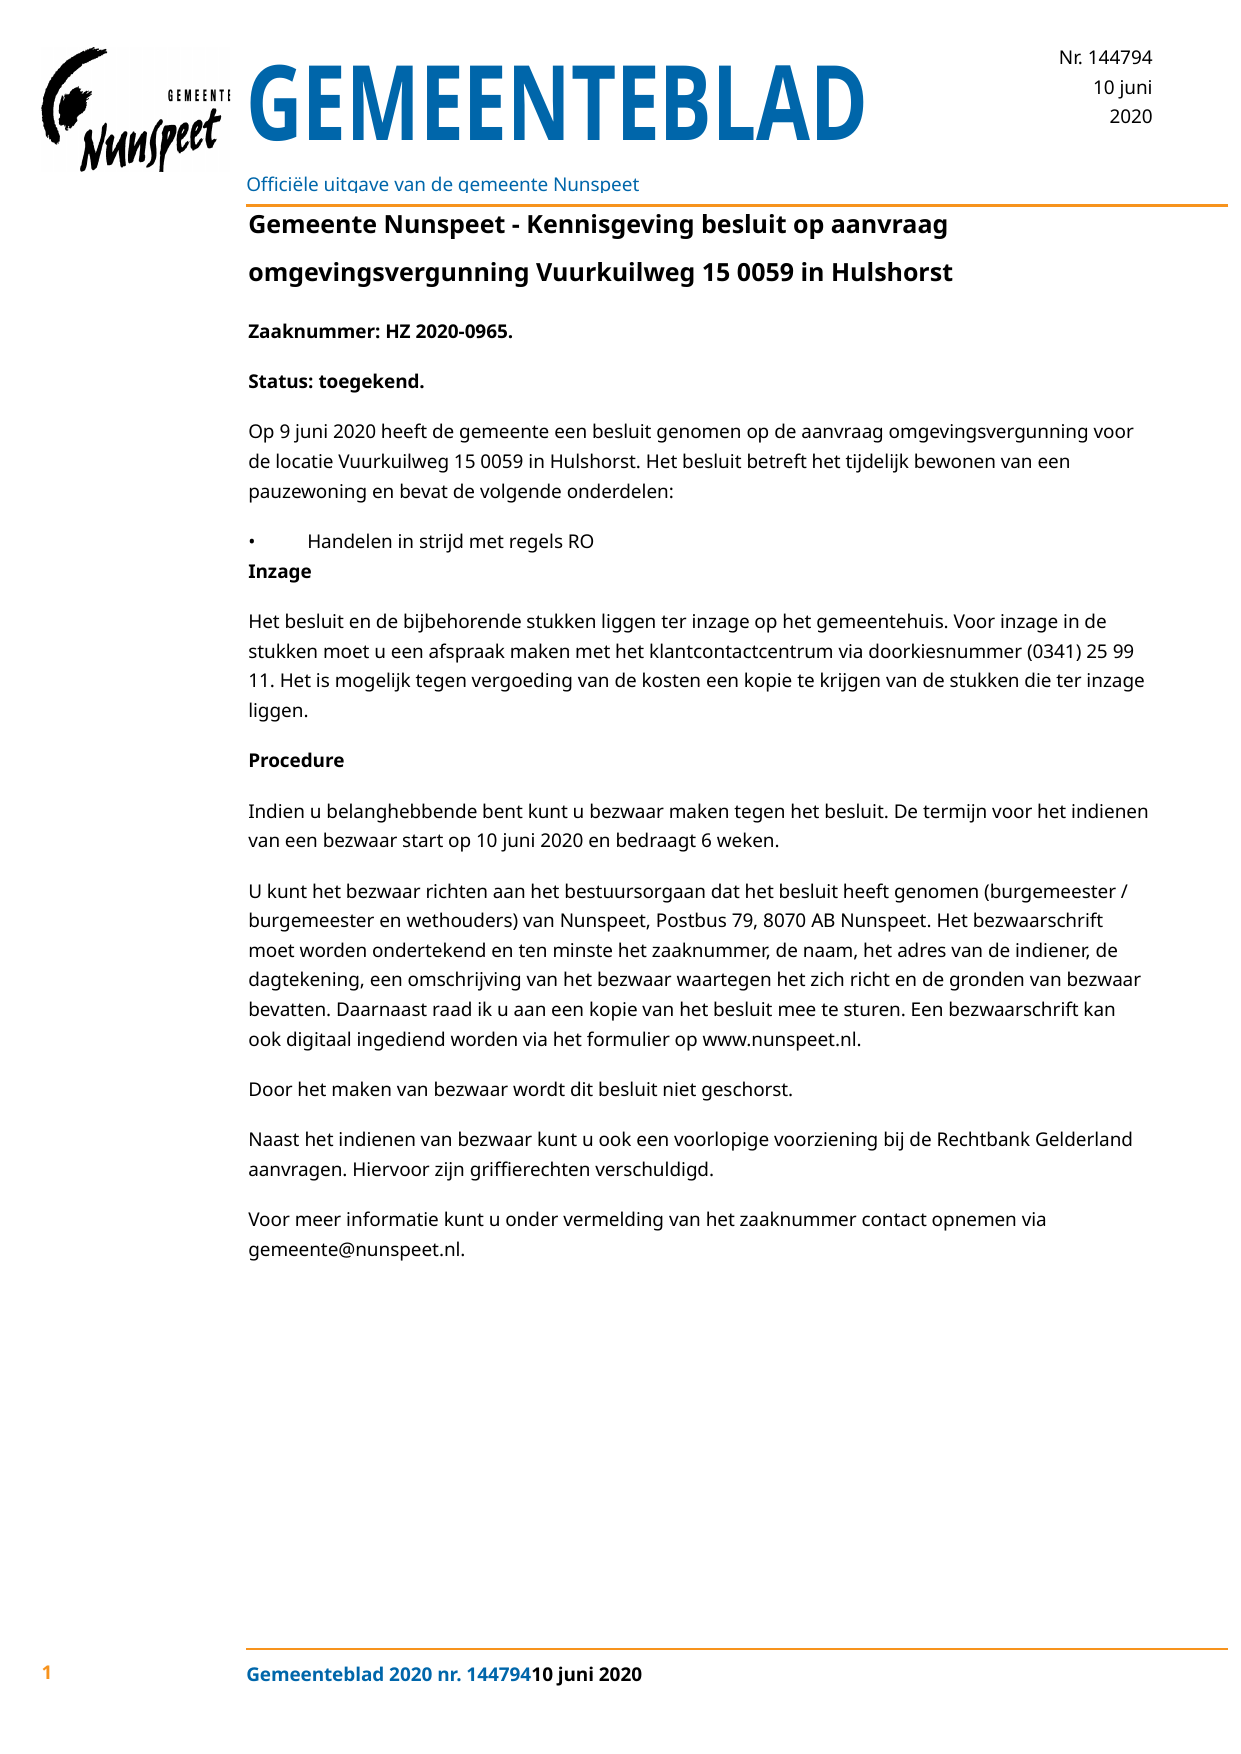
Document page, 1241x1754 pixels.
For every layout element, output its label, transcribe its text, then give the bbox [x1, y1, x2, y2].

list Handelen in strijd met regels RO [248, 528, 1152, 554]
text Naast het indienen van bezwaar kunt u ook een voorlopige voorziening bij de Rechtbank Gelderland aanvragen. Hiervoor zijn griffierechten verschuldigd. [248, 1127, 1152, 1182]
text Procedure [248, 747, 1152, 773]
text Door het maken van bezwaar wordt dit besluit niet geschorst. [248, 1076, 1152, 1102]
text Inzage [248, 558, 1152, 584]
text Status: toegekend. [248, 368, 1152, 394]
text Voor meer informatie kunt u onder vermelding van het zaaknummer contact opnemen via gemeente@nunspeet.nl. [248, 1207, 1152, 1262]
text Het besluit en de bijbehorende stukken liggen ter inzage op het gemeentehuis. Voor inzage in de stukken moet u een afspraak maken met het klantcontactcentrum via doorkiesnummer (0341) 25 99 11. Het is mogelijk tegen vergoeding van de kosten een kopie te krijgen van de stukken die ter inzage liggen. [248, 608, 1152, 723]
text U kunt het bezwaar richten aan het bestuursorgaan dat het besluit heeft genomen (burgemeester / burgemeester en wethouders) van Nunspeet, Postbus 79, 8070 AB Nunspeet. Het bezwaarschrift moet worden ondertekend en ten minste het zaaknummer, de naam, het adres van de indiener, de dagtekening, een omschrijving van het bezwaar waartegen het zich richt en de gronden van bezwaar bevatten. Daarnaast raad ik u aan een kopie van het besluit mee te sturen. Een bezwaarschrift kan ook digitaal ingediend worden via het formulier op www.nunspeet.nl. [248, 878, 1152, 1052]
picture [41, 47, 231, 172]
text Gemeente Nunspeet - Kennisgeving besluit op aanvraag omgevingsvergunning Vuurkuilweg 15 0059 in Hulshorst [248, 207, 1152, 288]
text Zaaknummer: HZ 2020-0965. [248, 318, 1152, 344]
text Op 9 juni 2020 heeft de gemeente een besluit genomen op de aanvraag omgevingsvergunning voor de locatie Vuurkuilweg 15 0059 in Hulshorst. Het besluit betreft het tijdelijk bewonen van een pauzewoning en bevat de volgende onderdelen: [248, 419, 1152, 504]
text Indien u belanghebbende bent kunt u bezwaar maken tegen het besluit. De termijn voor het indienen van een bezwaar start op 10 juni 2020 en bedraagt 6 weken. [248, 798, 1152, 853]
